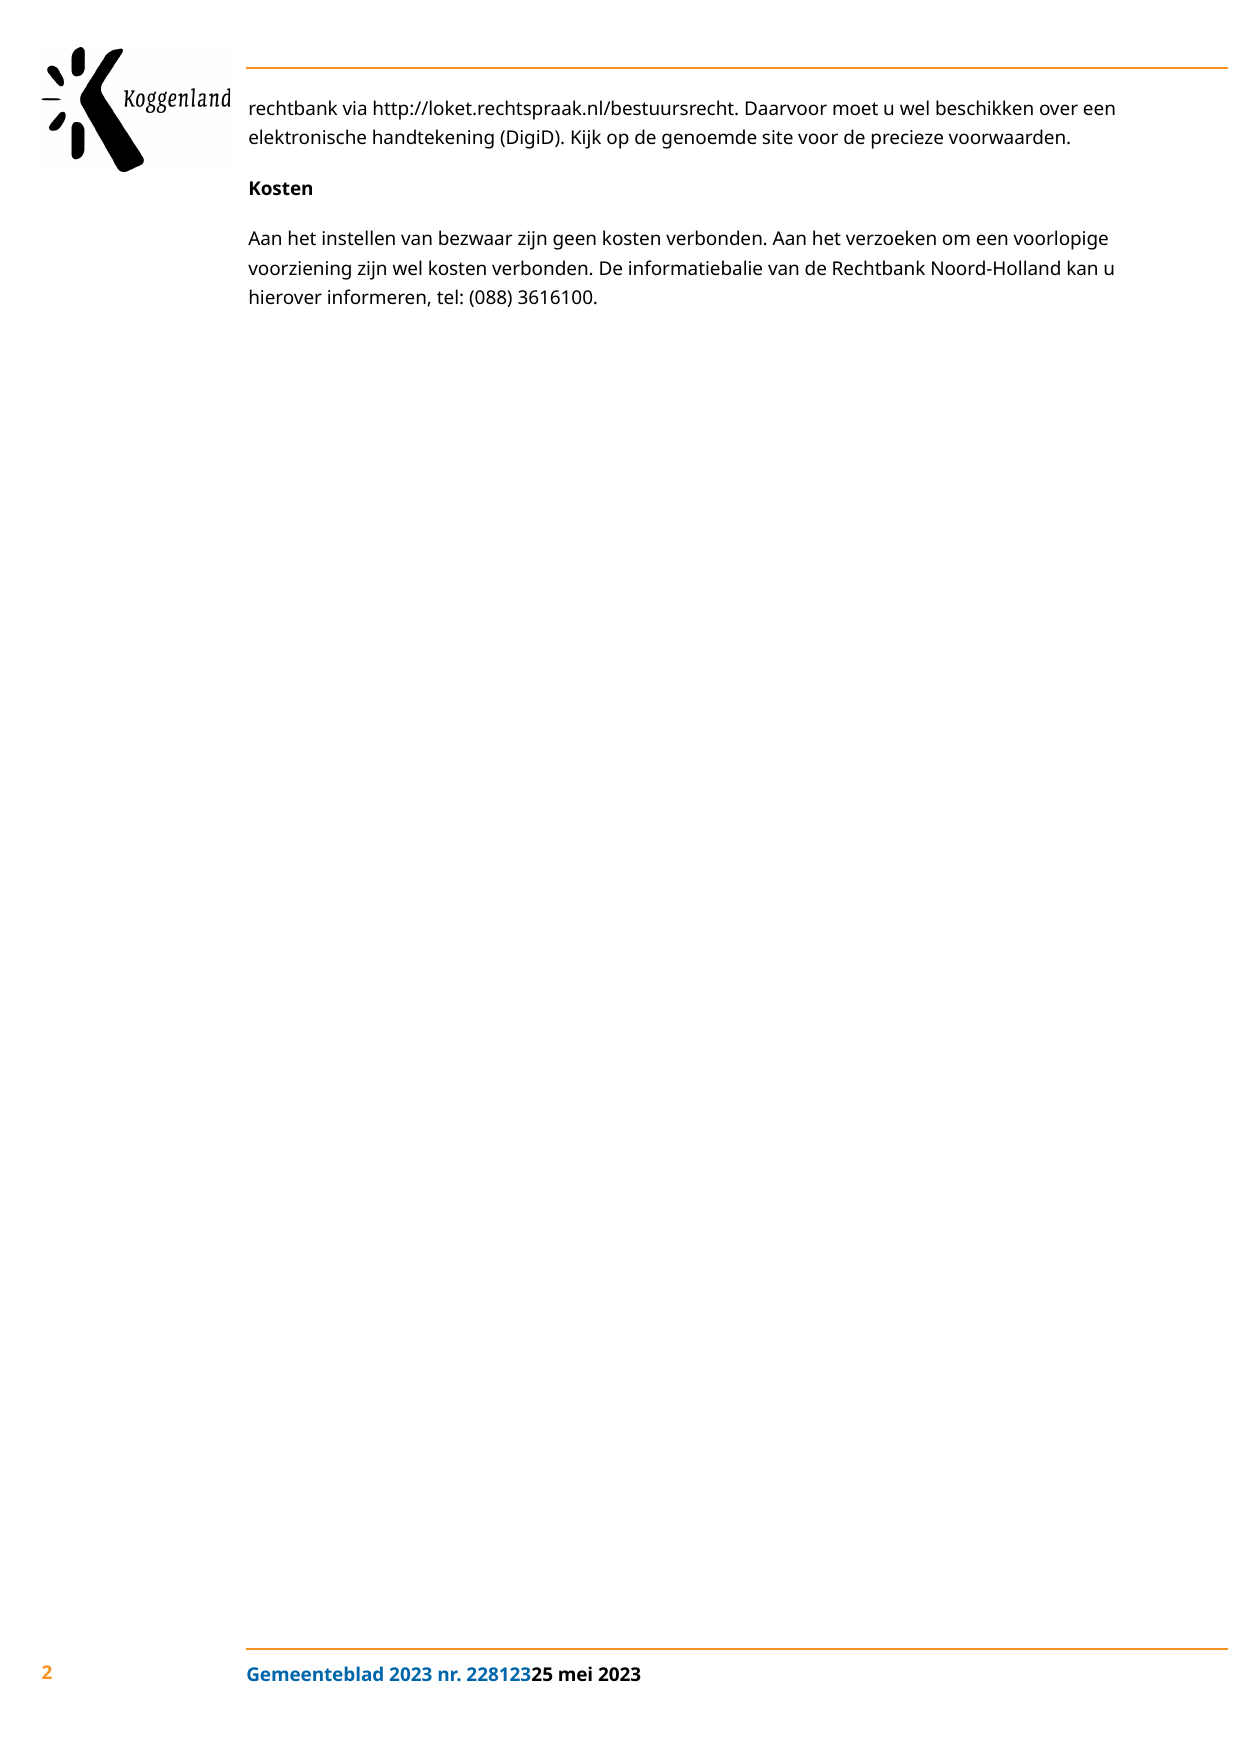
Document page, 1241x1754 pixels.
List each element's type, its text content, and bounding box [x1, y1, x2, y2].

text Kosten [248, 175, 1152, 201]
text Aan het instellen van bezwaar zijn geen kosten verbonden. Aan het verzoeken om een voorlopige voorziening zijn wel kosten verbonden. De informatiebalie van de Rechtbank Noord-Holland kan u hierover informeren, tel: (088) 3616100. [248, 225, 1152, 310]
text rechtbank via http://loket.rechtspraak.nl/bestuursrecht. Daarvoor moet u wel beschikken over een elektronische handtekening (DigiD). Kijk op de genoemde site voor de precieze voorwaarden. [248, 95, 1152, 150]
picture [41, 47, 231, 172]
